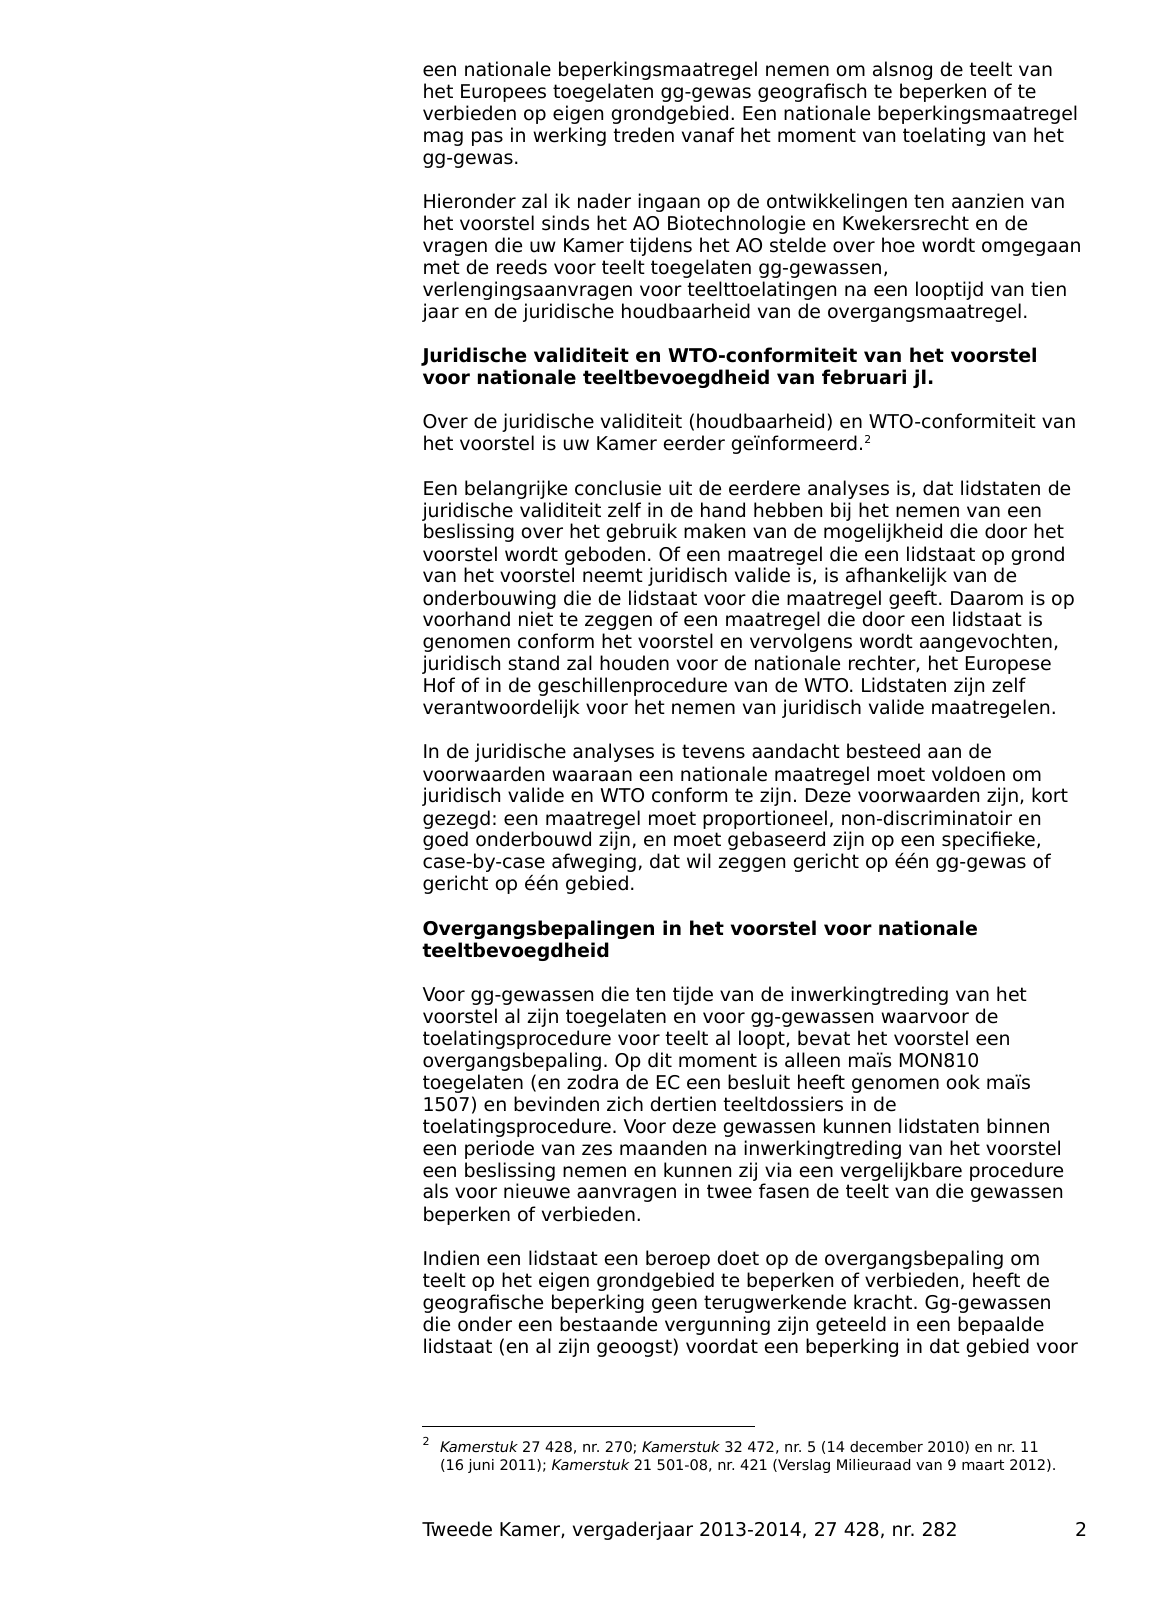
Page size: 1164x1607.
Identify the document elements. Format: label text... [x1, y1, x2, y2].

text een nationale beperkingsmaatregel nemen om alsnog de teelt van het Europees toegelaten gg-gewas geografisch te beperken of te verbieden op eigen grondgebied. Een nationale beperkingsmaatregel mag pas in werking treden vanaf het moment van toelating van het gg-gewas. [422, 59, 1087, 169]
text Hieronder zal ik nader ingaan op de ontwikkelingen ten aanzien van het voorstel sinds het AO Biotechnologie en Kwekersrecht en de vragen die uw Kamer tijdens het AO stelde over hoe wordt omgegaan met de reeds voor teelt toegelaten gg-gewassen, verlengingsaanvragen voor teelttoelatingen na een looptijd van tien jaar en de juridische houdbaarheid van de overgangsmaatregel. [422, 191, 1087, 323]
text Over de juridische validiteit (houdbaarheid) en WTO-conformiteit van het voorstel is uw Kamer eerder geïnformeerd. [422, 411, 1087, 455]
text In de juridische analyses is tevens aandacht besteed aan de voorwaarden waaraan een nationale maatregel moet voldoen om juridisch valide en WTO conform te zijn. Deze voorwaarden zijn, kort gezegd: een maatregel moet proportioneel, non-discriminatoir en goed onderbouwd zijn, en moet gebaseerd zijn op een specifieke, case-by-case afweging, dat wil zeggen gericht op één gg-gewas of gericht op één gebied. [422, 741, 1087, 895]
subtitle Overgangsbepalingen in het voorstel voor nationale teeltbevoegdheid [422, 917, 1087, 961]
text Kamerstuk 27 428, nr. 270; Kamerstuk 32 472, nr. 5 (14 december 2010) en nr. 11 (16 juni 2011); Kamerstuk 21 501-08, nr. 421 (Verslag Milieuraad van 9 maart 2012). [422, 1435, 1087, 1474]
text Indien een lidstaat een beroep doet op de overgangsbepaling om teelt op het eigen grondgebied te beperken of verbieden, heeft de geografische beperking geen terugwerkende kracht. Gg-gewassen die onder een bestaande vergunning zijn geteeld in een bepaalde lidstaat (en al zijn geoogst) voordat een beperking in dat gebied voor [422, 1248, 1087, 1357]
text Voor gg-gewassen die ten tijde van de inwerkingtreding van het voorstel al zijn toegelaten en voor gg-gewassen waarvoor de toelatingsprocedure voor teelt al loopt, bevat het voorstel een overgangsbepaling. Op dit moment is alleen maïs MON810 toegelaten (en zodra de EC een besluit heeft genomen ook maïs 1507) en bevinden zich dertien teeltdossiers in de toelatingsprocedure. Voor deze gewassen kunnen lidstaten binnen een periode van zes maanden na inwerkingtreding van het voorstel een beslissing nemen en kunnen zij via een vergelijkbare procedure als voor nieuwe aanvragen in twee fasen de teelt van die gewassen beperken of verbieden. [422, 984, 1087, 1225]
text Een belangrijke conclusie uit de eerdere analyses is, dat lidstaten de juridische validiteit zelf in de hand hebben bij het nemen van een beslissing over het gebruik maken van de mogelijkheid die door het voorstel wordt geboden. Of een maatregel die een lidstaat op grond van het voorstel neemt juridisch valide is, is afhankelijk van de onderbouwing die de lidstaat voor die maatregel geeft. Daarom is op voorhand niet te zeggen of een maatregel die door een lidstaat is genomen conform het voorstel en vervolgens wordt aangevochten, juridisch stand zal houden voor de nationale rechter, het Europese Hof of in de geschillenprocedure van de WTO. Lidstaten zijn zelf verantwoordelijk voor het nemen van juridisch valide maatregelen. [422, 477, 1087, 719]
subtitle Juridische validiteit en WTO-conformiteit van het voorstel voor nationale teeltbevoegdheid van februari jl. [422, 345, 1087, 389]
